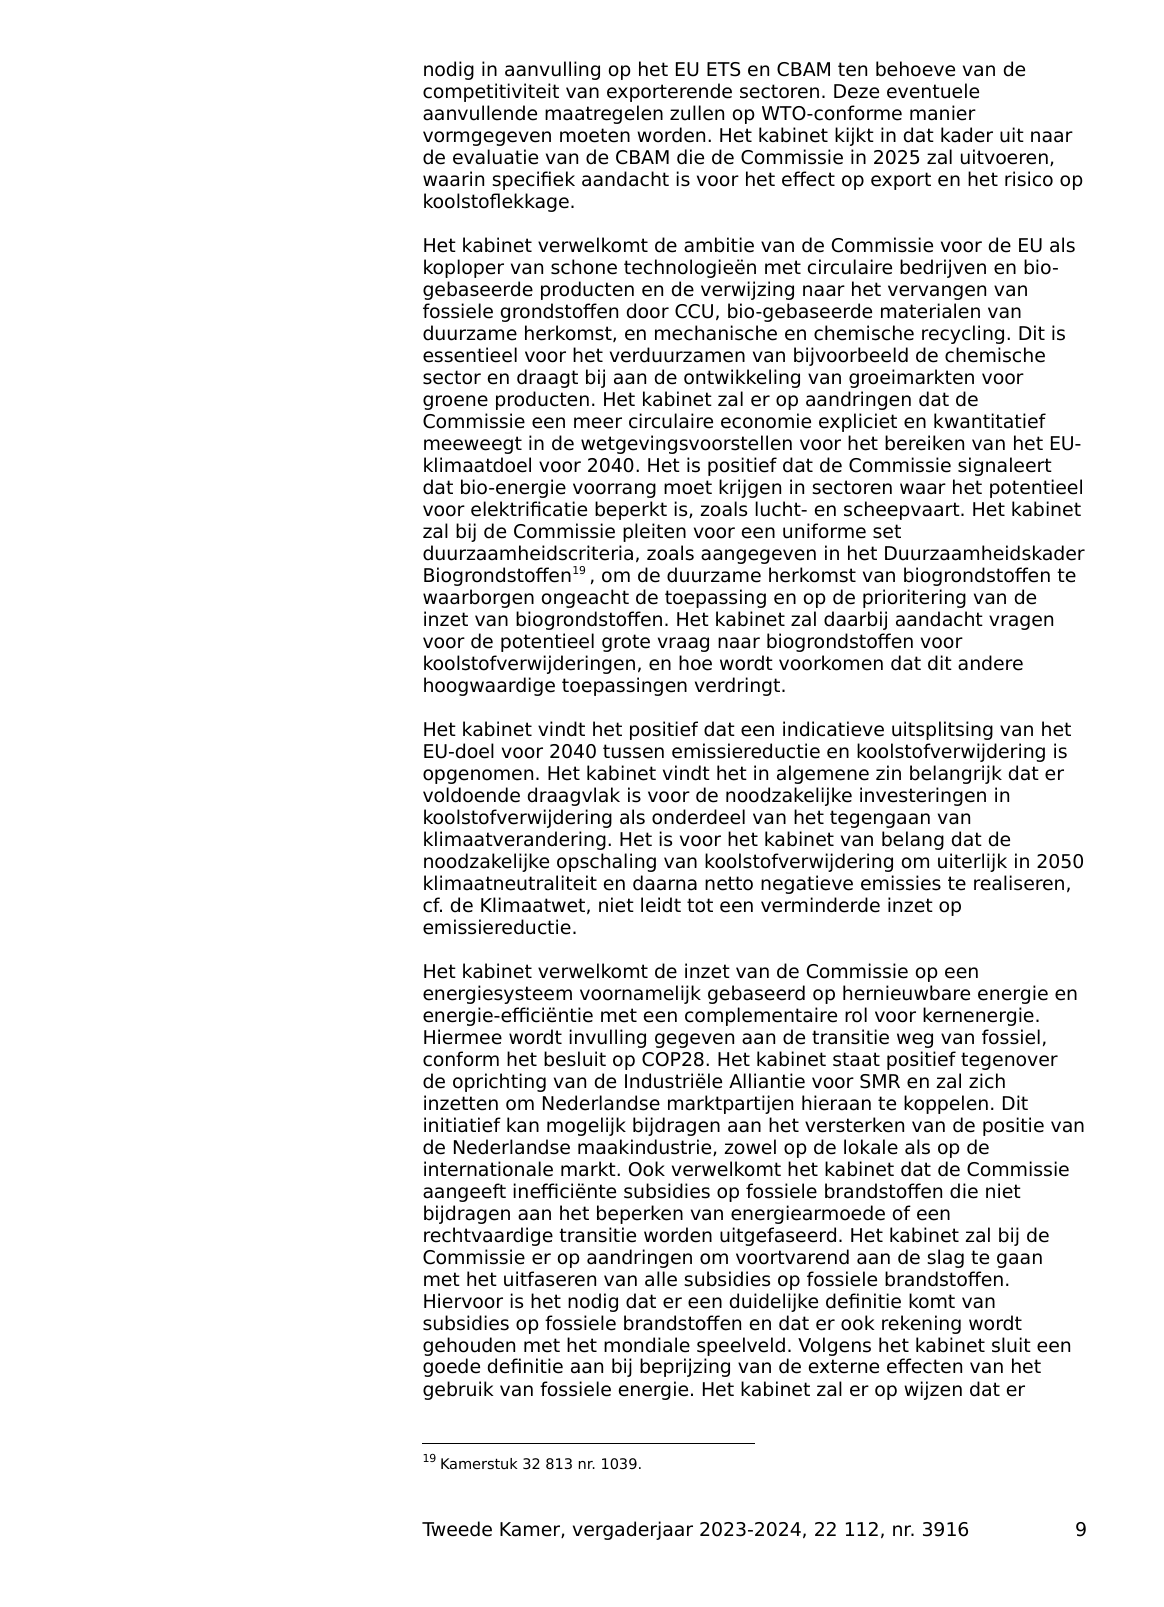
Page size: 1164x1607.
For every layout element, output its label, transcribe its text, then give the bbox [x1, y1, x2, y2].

text Het kabinet verwelkomt de inzet van de Commissie op een energiesysteem voornamelijk gebaseerd op hernieuwbare energie en energie-efficiëntie met een complementaire rol voor kernenergie. Hiermee wordt invulling gegeven aan de transitie weg van fossiel, conform het besluit op COP28. Het kabinet staat positief tegenover de oprichting van de Industriële Alliantie voor SMR en zal zich inzetten om Nederlandse marktpartijen hieraan te koppelen. Dit initiatief kan mogelijk bijdragen aan het versterken van de positie van de Nederlandse maakindustrie, zowel op de lokale als op de internationale markt. Ook verwelkomt het kabinet dat de Commissie aangeeft inefficiënte subsidies op fossiele brandstoffen die niet bijdragen aan het beperken van energiearmoede of een rechtvaardige transitie worden uitgefaseerd. Het kabinet zal bij de Commissie er op aandringen om voortvarend aan de slag te gaan met het uitfaseren van alle subsidies op fossiele brandstoffen. Hiervoor is het nodig dat er een duidelijke definitie komt van subsidies op fossiele brandstoffen en dat er ook rekening wordt gehouden met het mondiale speelveld. Volgens het kabinet sluit een goede definitie aan bij beprijzing van de externe effecten van het gebruik van fossiele energie. Het kabinet zal er op wijzen dat er [422, 961, 1087, 1400]
text Het kabinet verwelkomt de ambitie van de Commissie voor de EU als koploper van schone technologieën met circulaire bedrijven en bio-gebaseerde producten en de verwijzing naar het vervangen van fossiele grondstoffen door CCU, bio-gebaseerde materialen van duurzame herkomst, en mechanische en chemische recycling. Dit is essentieel voor het verduurzamen van bijvoorbeeld de chemische sector en draagt bij aan de ontwikkeling van groeimarkten voor groene producten. Het kabinet zal er op aandringen dat de Commissie een meer circulaire economie expliciet en kwantitatief meeweegt in de wetgevingsvoorstellen voor het bereiken van het EU-klimaatdoel voor 2040. Het is positief dat de Commissie signaleert dat bio-energie voorrang moet krijgen in sectoren waar het potentieel voor elektrificatie beperkt is, zoals lucht- en scheepvaart. Het kabinet zal bij de Commissie pleiten voor een uniforme set duurzaamheidscriteria, zoals aangegeven in het Duurzaamheidskader Biogrondstoffen, om de duurzame herkomst van biogrondstoffen te waarborgen ongeacht de toepassing en op de prioritering van de inzet van biogrondstoffen. Het kabinet zal daarbij aandacht vragen voor de potentieel grote vraag naar biogrondstoffen voor koolstofverwijderingen, en hoe wordt voorkomen dat dit andere hoogwaardige toepassingen verdringt. [422, 235, 1087, 697]
text Het kabinet vindt het positief dat een indicatieve uitsplitsing van het EU-doel voor 2040 tussen emissiereductie en koolstofverwijdering is opgenomen. Het kabinet vindt het in algemene zin belangrijk dat er voldoende draagvlak is voor de noodzakelijke investeringen in koolstofverwijdering als onderdeel van het tegengaan van klimaatverandering. Het is voor het kabinet van belang dat de noodzakelijke opschaling van koolstofverwijdering om uiterlijk in 2050 klimaatneutraliteit en daarna netto negatieve emissies te realiseren, cf. de Klimaatwet, niet leidt tot een verminderde inzet op emissiereductie. [422, 719, 1087, 939]
text Kamerstuk 32 813 nr. 1039. [422, 1452, 1087, 1474]
text nodig in aanvulling op het EU ETS en CBAM ten behoeve van de competitiviteit van exporterende sectoren. Deze eventuele aanvullende maatregelen zullen op WTO-conforme manier vormgegeven moeten worden. Het kabinet kijkt in dat kader uit naar de evaluatie van de CBAM die de Commissie in 2025 zal uitvoeren, waarin specifiek aandacht is voor het effect op export en het risico op koolstoflekkage. [422, 59, 1087, 213]
